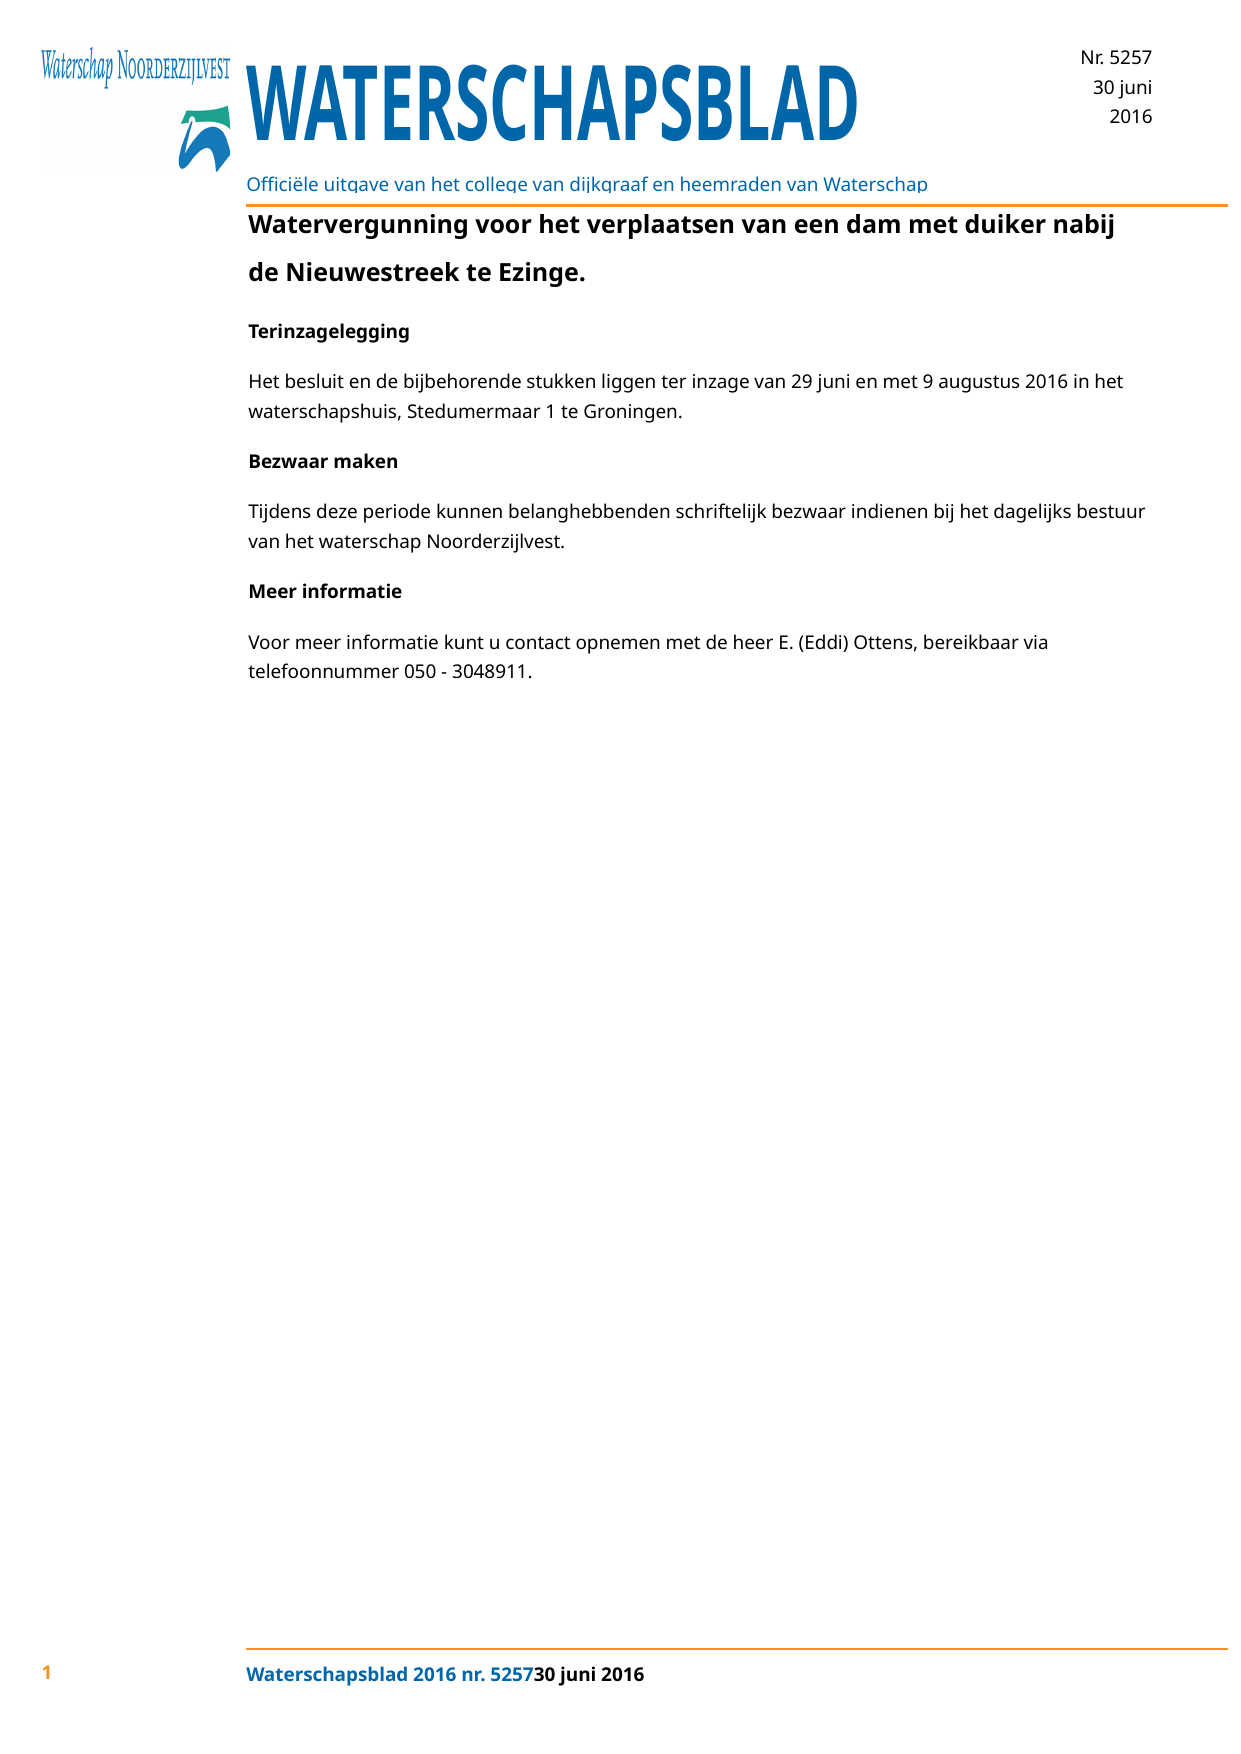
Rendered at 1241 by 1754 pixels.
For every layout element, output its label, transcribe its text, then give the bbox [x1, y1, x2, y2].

picture [41, 47, 231, 172]
text Het besluit en de bijbehorende stukken liggen ter inzage van 29 juni en met 9 augustus 2016 in het waterschapshuis, Stedumermaar 1 te Groningen. [248, 368, 1152, 424]
text Terinzagelegging [248, 318, 1152, 344]
text Voor meer informatie kunt u contact opnemen met de heer E. (Eddi) Ottens, bereikbaar via telefoonnummer 050 - 3048911. [248, 629, 1152, 684]
text Tijdens deze periode kunnen belanghebbenden schriftelijk bezwaar indienen bij het dagelijks bestuur van het waterschap Noorderzijlvest. [248, 499, 1152, 554]
text Meer informatie [248, 579, 1152, 604]
text Watervergunning voor het verplaatsen van een dam met duiker nabij de Nieuwestreek te Ezinge. [248, 207, 1152, 288]
text Bezwaar maken [248, 448, 1152, 474]
